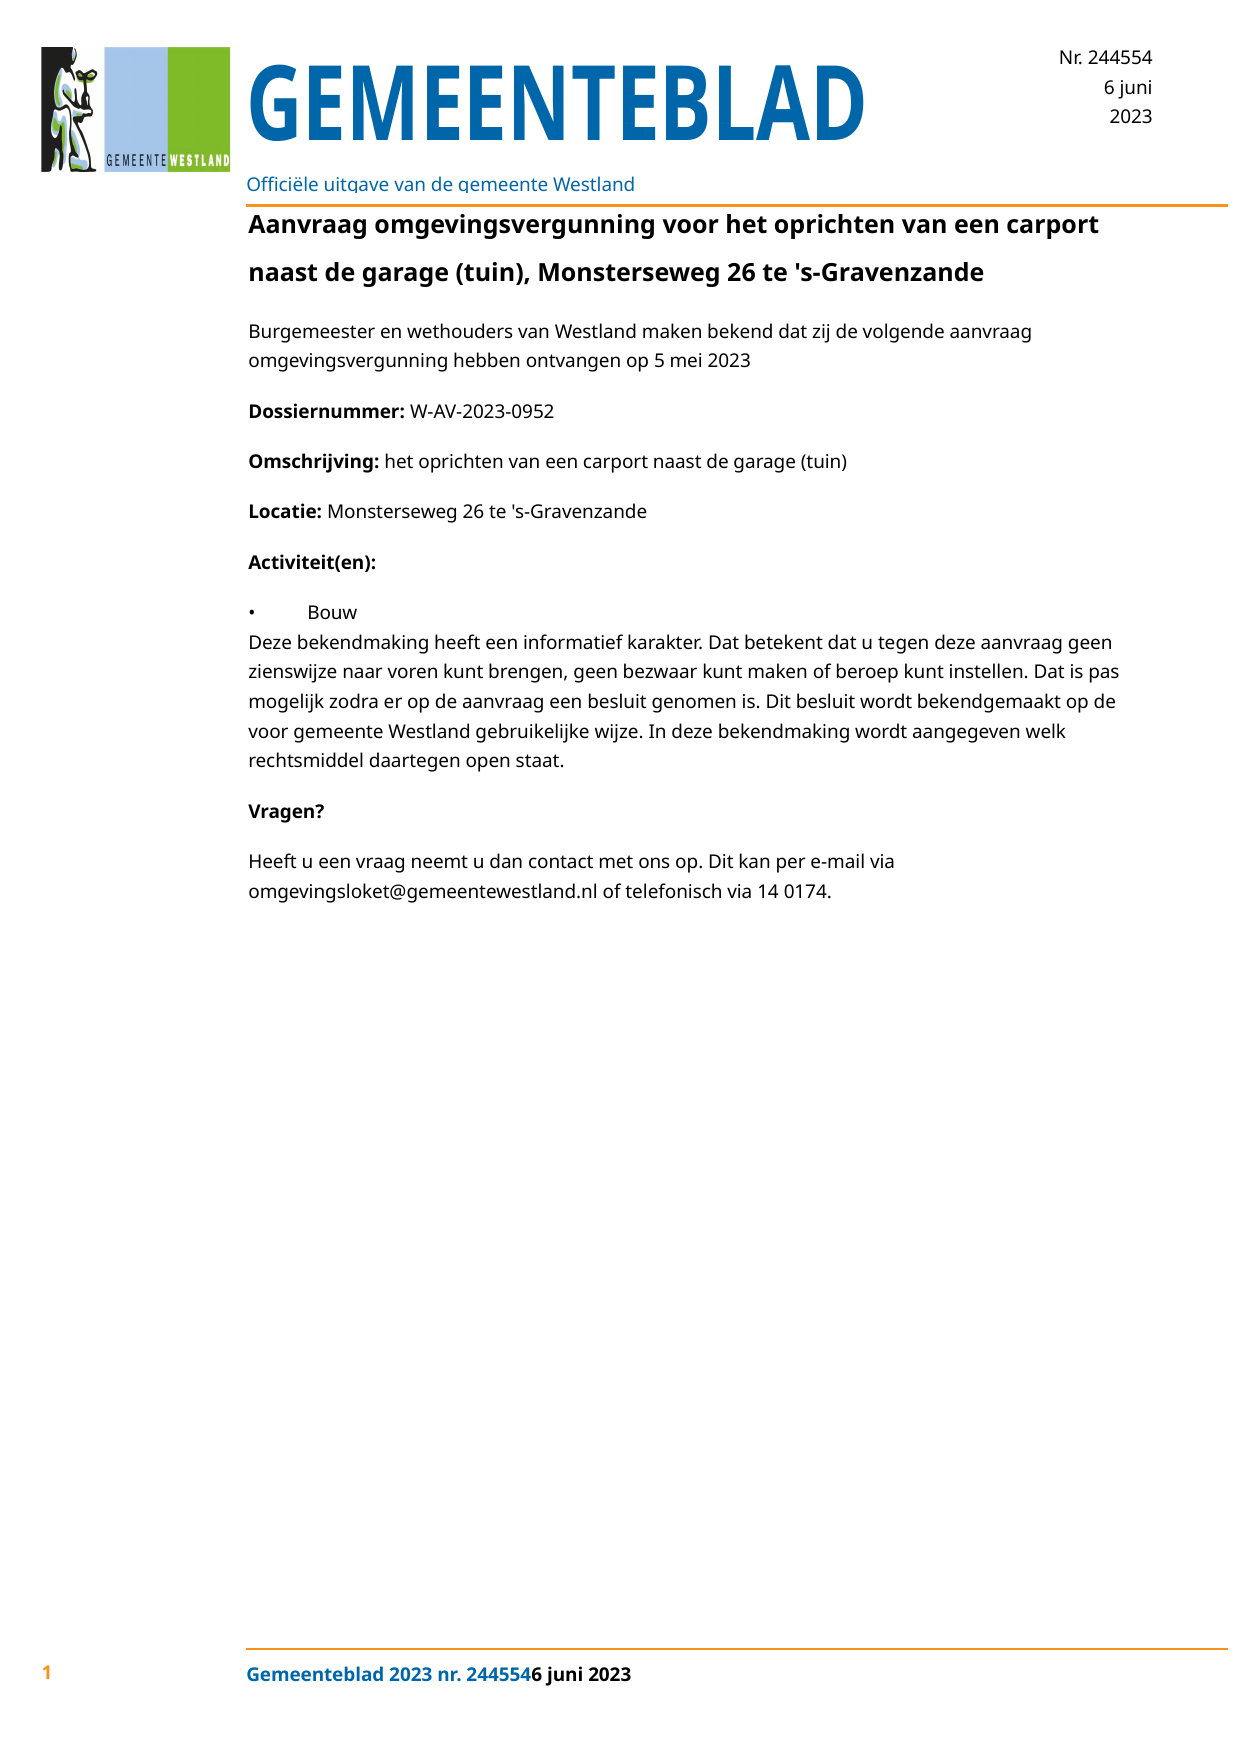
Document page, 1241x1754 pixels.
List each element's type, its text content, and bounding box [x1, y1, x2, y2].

picture [41, 47, 231, 172]
text Activiteit(en): [248, 549, 1152, 575]
text Deze bekendmaking heeft een informatief karakter. Dat betekent dat u tegen deze aanvraag geen zienswijze naar voren kunt brengen, geen bezwaar kunt maken of beroep kunt instellen. Dat is pas mogelijk zodra er op de aanvraag een besluit genomen is. Dit besluit wordt bekendgemaakt op de voor gemeente Westland gebruikelijke wijze. In deze bekendmaking wordt aangegeven welk rechtsmiddel daartegen open staat. [248, 629, 1152, 773]
text Heeft u een vraag neemt u dan contact met ons op. Dit kan per e-mail via omgevingsloket@gemeentewestland.nl of telefonisch via 14 0174. [248, 848, 1152, 904]
text Aanvraag omgevingsvergunning voor het oprichten van een carport naast de garage (tuin), Monsterseweg 26 te 's-Gravenzande [248, 207, 1152, 288]
text Locatie: Monsterseweg 26 te 's-Gravenzande [248, 499, 1152, 524]
text Dossiernummer: W-AV-2023-0952 [248, 398, 1152, 424]
text Burgemeester en wethouders van Westland maken bekend dat zij de volgende aanvraag omgevingsvergunning hebben ontvangen op 5 mei 2023 [248, 318, 1152, 373]
text Omschrijving: het oprichten van een carport naast de garage (tuin) [248, 448, 1152, 474]
list Bouw [248, 599, 1152, 625]
text Vragen? [248, 798, 1152, 824]
